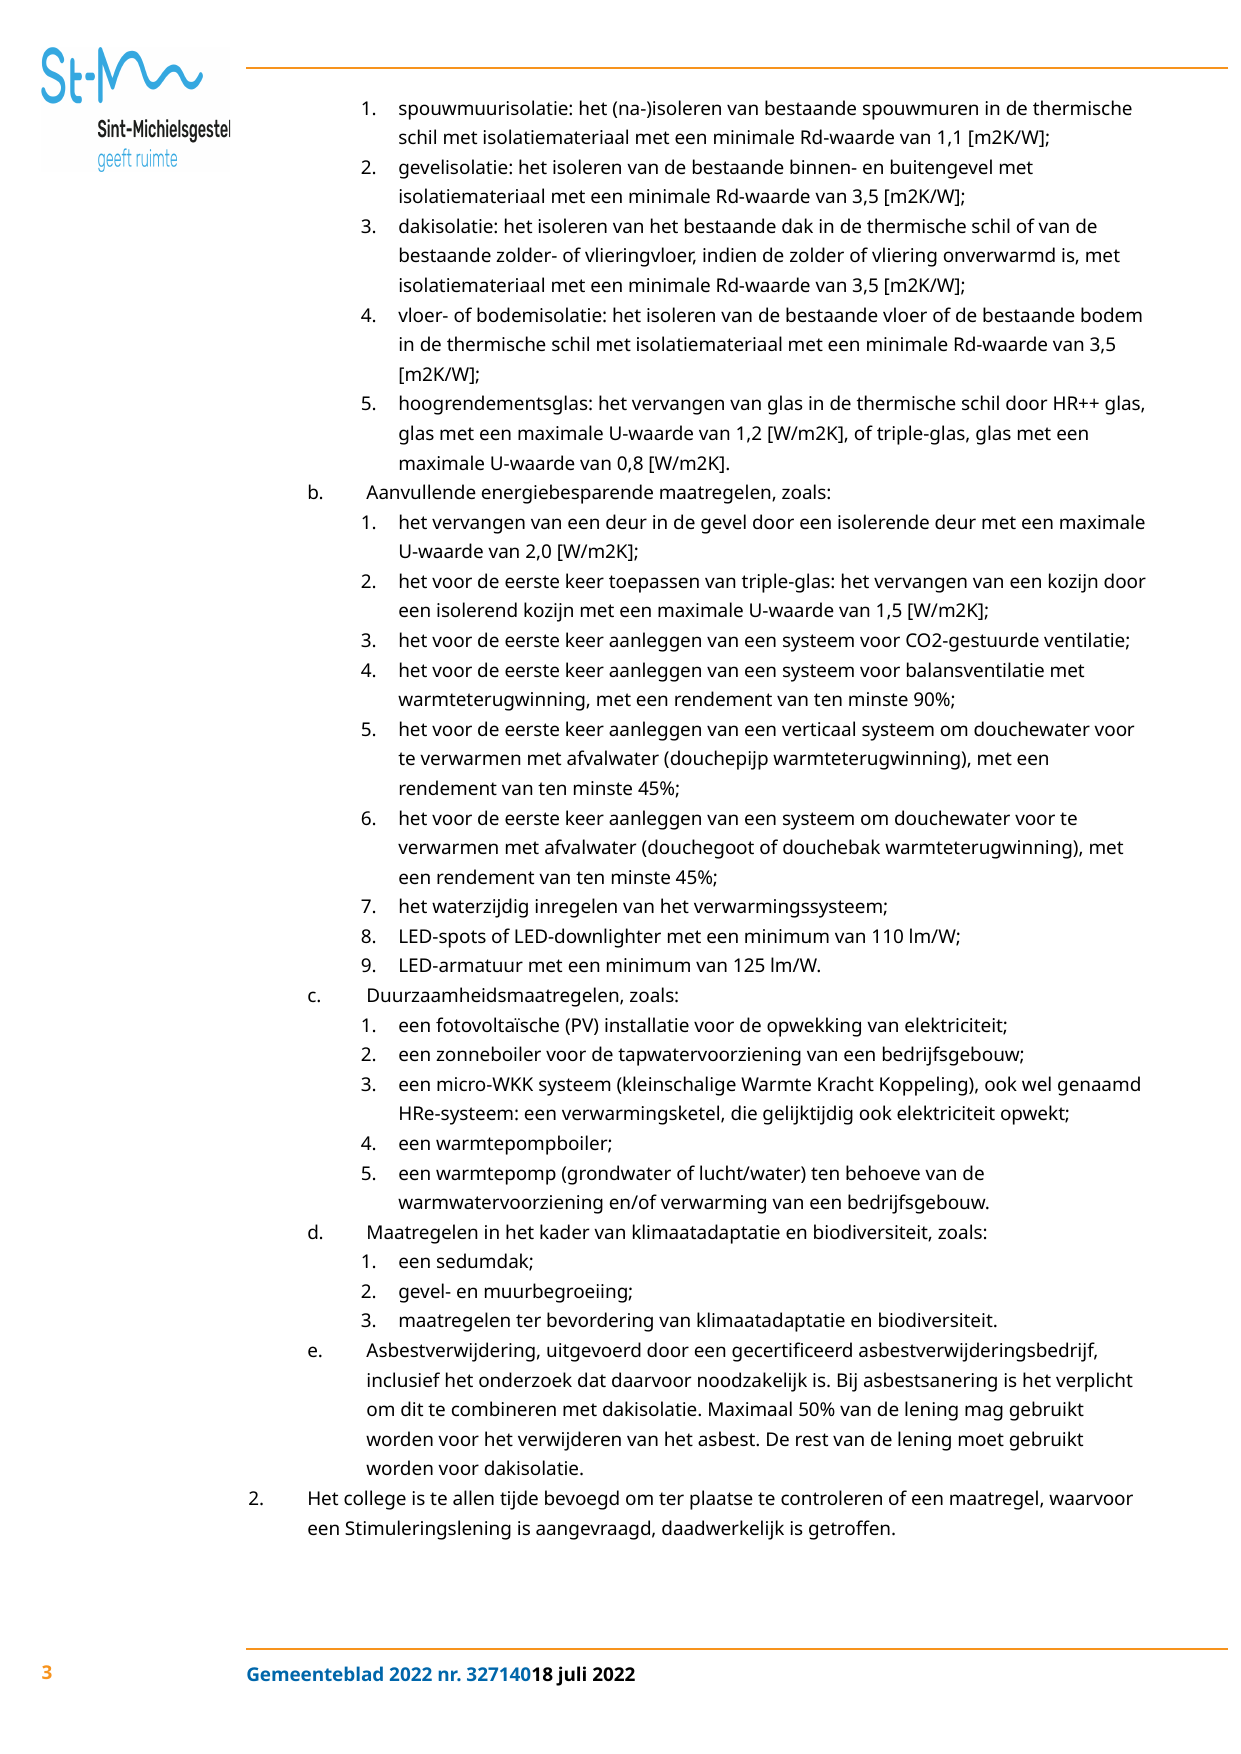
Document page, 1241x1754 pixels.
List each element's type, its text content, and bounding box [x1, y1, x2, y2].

list Aanvullende energiebesparende maatregelen, zoals: [307, 479, 1152, 505]
list LED-armatuur met een minimum van 125 lm/W. [361, 953, 1152, 978]
list het voor de eerste keer aanleggen van een systeem om douchewater voor te verwarmen met afvalwater (douchegoot of douchebak warmteterugwinning), met een rendement van ten minste 45%; [361, 805, 1152, 890]
list het voor de eerste keer aanleggen van een systeem voor CO2-gestuurde ventilatie; [361, 627, 1152, 653]
list een sedumdak; [361, 1248, 1152, 1274]
list gevelisolatie: het isoleren van de bestaande binnen- en buitengevel met isolatiemateriaal met een minimale Rd-waarde van 3,5 [m2K/W]; [361, 154, 1152, 209]
list LED-spots of LED-downlighter met een minimum van 110 lm/W; [361, 923, 1152, 949]
list hoogrendementsglas: het vervangen van glas in de thermische schil door HR++ glas, glas met een maximale U-waarde van 1,2 [W/m2K], of triple-glas, glas met een maximale U-waarde van 0,8 [W/m2K]. [361, 391, 1152, 476]
list spouwmuurisolatie: het (na-)isoleren van bestaande spouwmuren in de thermische schil met isolatiemateriaal met een minimale Rd-waarde van 1,1 [m2K/W]; [361, 95, 1152, 150]
list gevel- en muurbegroeiing; [361, 1278, 1152, 1304]
list Maatregelen in het kader van klimaatadaptatie en biodiversiteit, zoals: [307, 1219, 1152, 1245]
list een warmtepomp (grondwater of lucht/water) ten behoeve van de warmwatervoorziening en/of verwarming van een bedrijfsgebouw. [361, 1160, 1152, 1215]
list Asbestverwijdering, uitgevoerd door een gecertificeerd asbestverwijderingsbedrijf, inclusief het onderzoek dat daarvoor noodzakelijk is. Bij asbestsanering is het verplicht om dit te combineren met dakisolatie. Maximaal 50% van de lening mag gebruikt worden voor het verwijderen van het asbest. De rest van de lening moet gebruikt worden voor dakisolatie. [307, 1337, 1152, 1481]
list het waterzijdig inregelen van het verwarmingssysteem; [361, 893, 1152, 919]
list dakisolatie: het isoleren van het bestaande dak in de thermische schil of van de bestaande zolder- of vlieringvloer, indien de zolder of vliering onverwarmd is, met isolatiemateriaal met een minimale Rd-waarde van 3,5 [m2K/W]; [361, 213, 1152, 298]
list een zonneboiler voor de tapwatervoorziening van een bedrijfsgebouw; [361, 1041, 1152, 1067]
list het voor de eerste keer toepassen van triple-glas: het vervangen van een kozijn door een isolerend kozijn met een maximale U-waarde van 1,5 [W/m2K]; [361, 568, 1152, 623]
list het vervangen van een deur in de gevel door een isolerende deur met een maximale U-waarde van 2,0 [W/m2K]; [361, 509, 1152, 564]
list vloer- of bodemisolatie: het isoleren van de bestaande vloer of de bestaande bodem in de thermische schil met isolatiemateriaal met een minimale Rd-waarde van 3,5 [m2K/W]; [361, 302, 1152, 387]
list Duurzaamheidsmaatregelen, zoals: [307, 982, 1152, 1008]
list een micro-WKK systeem (kleinschalige Warmte Kracht Koppeling), ook wel genaamd HRe-systeem: een verwarmingsketel, die gelijktijdig ook elektriciteit opwekt; [361, 1071, 1152, 1126]
list het voor de eerste keer aanleggen van een systeem voor balansventilatie met warmteterugwinning, met een rendement van ten minste 90%; [361, 657, 1152, 712]
picture [41, 47, 231, 172]
list een fotovoltaïsche (PV) installatie voor de opwekking van elektriciteit; [361, 1012, 1152, 1038]
list Het college is te allen tijde bevoegd om ter plaatse te controleren of een maatregel, waarvoor een Stimuleringslening is aangevraagd, daadwerkelijk is getroffen. [248, 1485, 1152, 1541]
list een warmtepompboiler; [361, 1130, 1152, 1156]
list maatregelen ter bevordering van klimaatadaptatie en biodiversiteit. [361, 1308, 1152, 1333]
list het voor de eerste keer aanleggen van een verticaal systeem om douchewater voor te verwarmen met afvalwater (douchepijp warmteterugwinning), met een rendement van ten minste 45%; [361, 716, 1152, 801]
